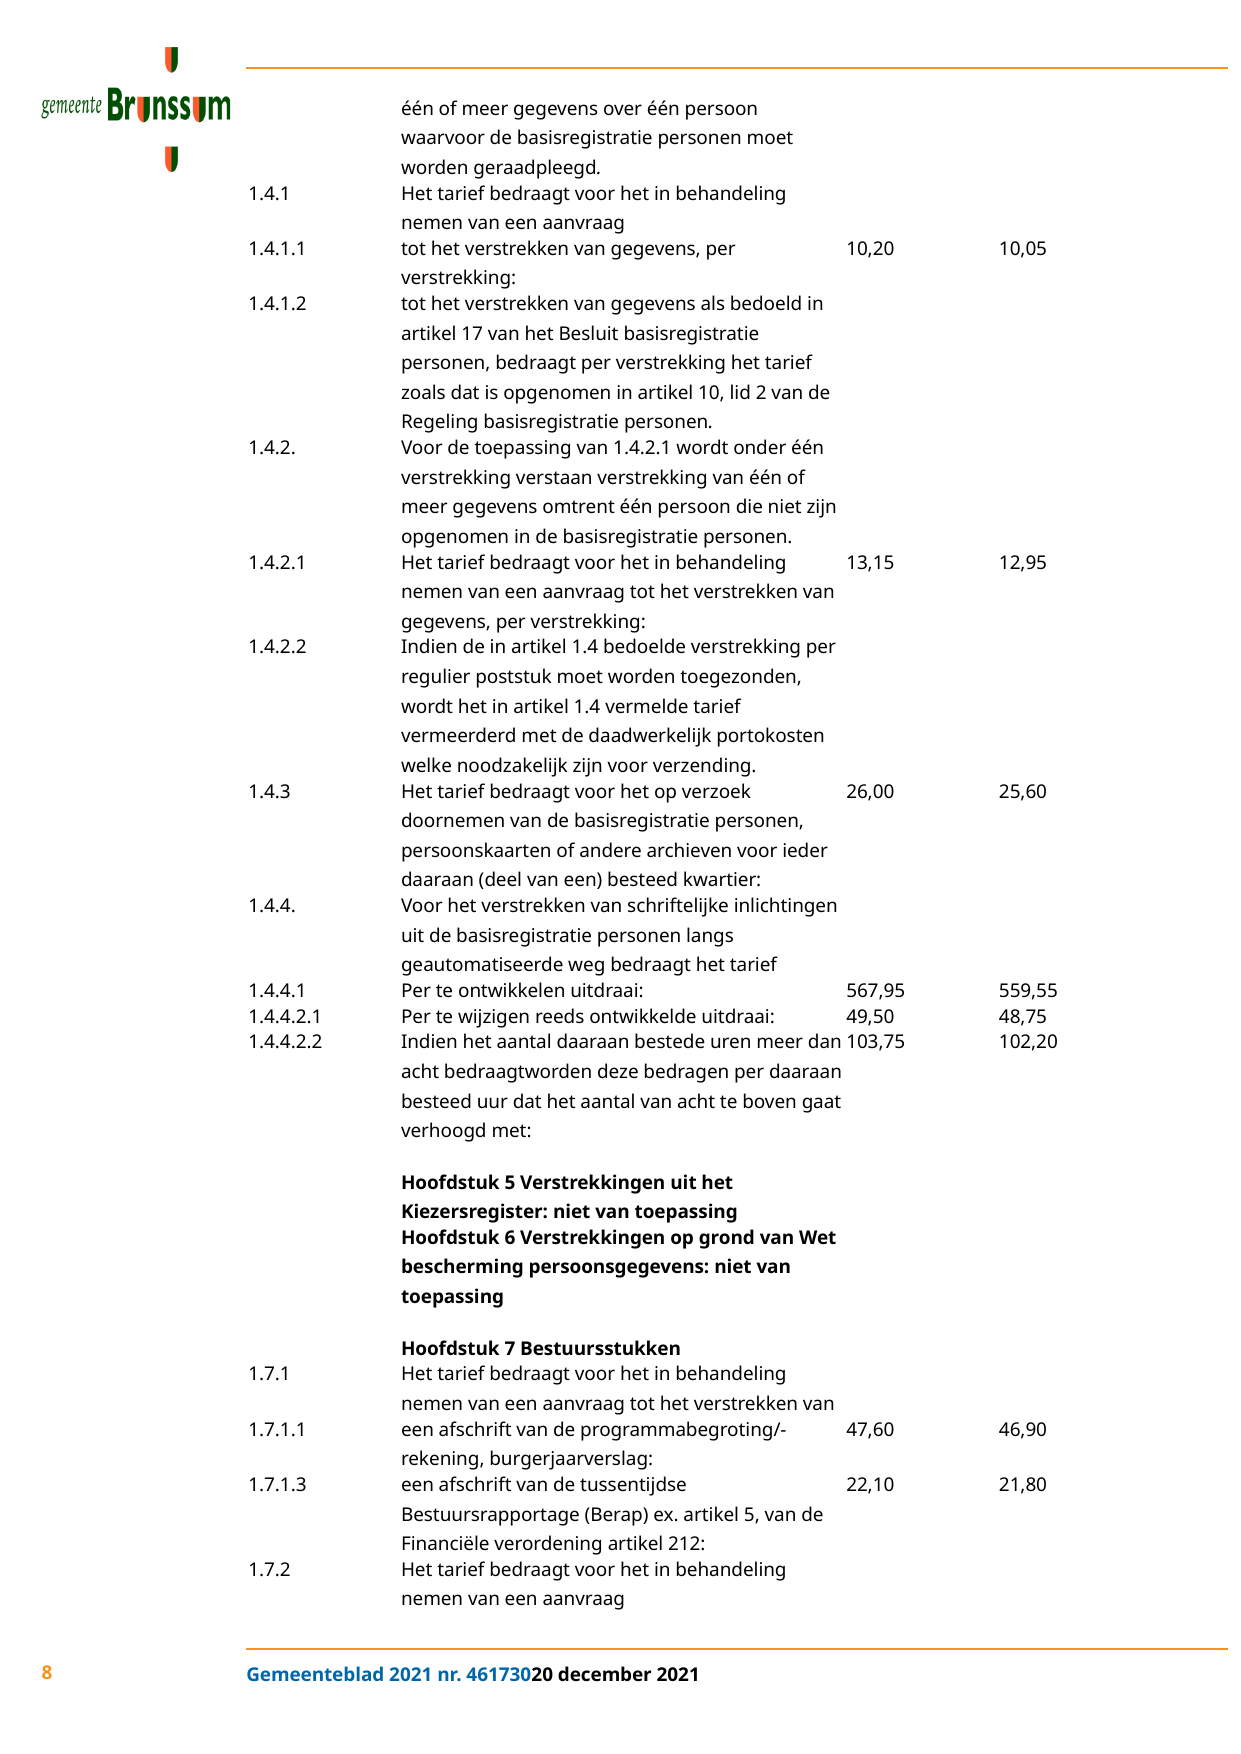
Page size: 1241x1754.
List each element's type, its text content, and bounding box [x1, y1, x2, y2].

table_cell [248, 1224, 401, 1309]
table_cell [999, 1169, 1152, 1224]
table_cell Het tarief bedraagt voor het in behandeling nemen van een aanvraag [401, 180, 846, 235]
table_cell 1.7.1.3 [248, 1471, 401, 1556]
table_cell Het tarief bedraagt voor het op verzoek doornemen van de basisregistratie personen, persoonskaarten of andere archieven voor ieder daaraan (deel van een) besteed kwartier: [401, 778, 846, 892]
table_cell 567,95 [846, 977, 999, 1003]
table_cell Voor de toepassing van 1.4.2.1 wordt onder één verstrekking verstaan verstrekking van één of meer gegevens omtrent één persoon die niet zijn opgenomen in de basisregistratie personen. [401, 434, 846, 549]
table_cell 1.7.2 [248, 1556, 401, 1611]
table_cell 1.4.2.2 [248, 634, 401, 778]
table_cell 25,60 [999, 778, 1152, 892]
table_cell 26,00 [846, 778, 999, 892]
table_cell [999, 1143, 1152, 1169]
table_cell [999, 290, 1152, 434]
table_cell 102,20 [999, 1029, 1152, 1143]
table_cell [846, 1335, 999, 1361]
table_cell [248, 95, 401, 180]
table_cell [248, 1143, 401, 1169]
table_cell [999, 1224, 1152, 1309]
table_cell 103,75 [846, 1029, 999, 1143]
table_cell [248, 1335, 401, 1361]
table_cell Hoofdstuk 6 Verstrekkingen op grond van Wet bescherming persoonsgegevens: niet van toepassing [401, 1224, 846, 1309]
table_cell [846, 180, 999, 235]
table_cell 1.4.2.1 [248, 549, 401, 634]
table_cell 46,90 [999, 1416, 1152, 1471]
table_cell [401, 1309, 846, 1335]
table_cell 49,50 [846, 1003, 999, 1029]
table_cell Hoofdstuk 5 Verstrekkingen uit het Kiezersregister: niet van toepassing [401, 1169, 846, 1224]
table_cell 13,15 [846, 549, 999, 634]
table_cell [999, 180, 1152, 235]
table_cell [999, 892, 1152, 977]
table_cell 1.7.1.1 [248, 1416, 401, 1471]
table_cell [999, 95, 1152, 180]
table_cell [846, 290, 999, 434]
table_cell 1.4.4. [248, 892, 401, 977]
table_cell [999, 1361, 1152, 1416]
table_cell Het tarief bedraagt voor het in behandeling nemen van een aanvraag tot het verstrekken van gegevens, per verstrekking: [401, 549, 846, 634]
table_cell Per te wijzigen reeds ontwikkelde uitdraai: [401, 1003, 846, 1029]
table_cell 1.4.4.2.1 [248, 1003, 401, 1029]
table_cell [846, 1169, 999, 1224]
table_cell Voor het verstrekken van schriftelijke inlichtingen uit de basisregistratie personen langs geautomatiseerde weg bedraagt het tarief [401, 892, 846, 977]
table_cell [248, 1169, 401, 1224]
table_cell [248, 1309, 401, 1335]
table_cell een afschrift van de tussentijdse Bestuursrapportage (Berap) ex. artikel 5, van de Financiële verordening artikel 212: [401, 1471, 846, 1556]
table_cell 1.4.1 [248, 180, 401, 235]
table_cell 10,05 [999, 235, 1152, 290]
table_cell [999, 434, 1152, 549]
table_cell [999, 1335, 1152, 1361]
table_cell 22,10 [846, 1471, 999, 1556]
table_cell Indien de in artikel 1.4 bedoelde verstrekking per regulier poststuk moet worden toegezonden, wordt het in artikel 1.4 vermelde tarief vermeerderd met de daadwerkelijk portokosten welke noodzakelijk zijn voor verzending. [401, 634, 846, 778]
table_cell 47,60 [846, 1416, 999, 1471]
picture [41, 47, 231, 172]
table_cell [999, 1556, 1152, 1611]
table_cell 12,95 [999, 549, 1152, 634]
table_cell Het tarief bedraagt voor het in behandeling nemen van een aanvraag [401, 1556, 846, 1611]
table_cell 1.7.1 [248, 1361, 401, 1416]
table_cell 1.4.2. [248, 434, 401, 549]
table_cell Hoofdstuk 7 Bestuursstukken [401, 1335, 846, 1361]
table_cell 1.4.1.2 [248, 290, 401, 434]
table_cell 21,80 [999, 1471, 1152, 1556]
table_cell een afschrift van de programmabegroting/-rekening, burgerjaarverslag: [401, 1416, 846, 1471]
table_cell tot het verstrekken van gegevens, per verstrekking: [401, 235, 846, 290]
table_cell tot het verstrekken van gegevens als bedoeld in artikel 17 van het Besluit basisregistratie personen, bedraagt per verstrekking het tarief zoals dat is opgenomen in artikel 10, lid 2 van de Regeling basisregistratie personen. [401, 290, 846, 434]
table_cell 1.4.4.1 [248, 977, 401, 1003]
table_cell 1.4.3 [248, 778, 401, 892]
table_cell 1.4.4.2.2 [248, 1029, 401, 1143]
table_cell [846, 434, 999, 549]
table_cell [999, 634, 1152, 778]
table_cell Het tarief bedraagt voor het in behandeling nemen van een aanvraag tot het verstrekken van [401, 1361, 846, 1416]
table_cell [846, 1556, 999, 1611]
table_cell [846, 1309, 999, 1335]
table_cell [846, 1224, 999, 1309]
table_cell 1.4.1.1 [248, 235, 401, 290]
table_cell Indien het aantal daaraan bestede uren meer dan acht bedraagtworden deze bedragen per daaraan besteed uur dat het aantal van acht te boven gaat verhoogd met: [401, 1029, 846, 1143]
table_cell één of meer gegevens over één persoon waarvoor de basisregistratie personen moet worden geraadpleegd. [401, 95, 846, 180]
table_cell 48,75 [999, 1003, 1152, 1029]
table_cell [846, 1143, 999, 1169]
table_cell Per te ontwikkelen uitdraai: [401, 977, 846, 1003]
table_cell [846, 1361, 999, 1416]
table_cell [401, 1143, 846, 1169]
table_cell [846, 892, 999, 977]
table_cell [999, 1309, 1152, 1335]
table_cell 10,20 [846, 235, 999, 290]
table_cell [846, 634, 999, 778]
table_cell [846, 95, 999, 180]
table_cell 559,55 [999, 977, 1152, 1003]
